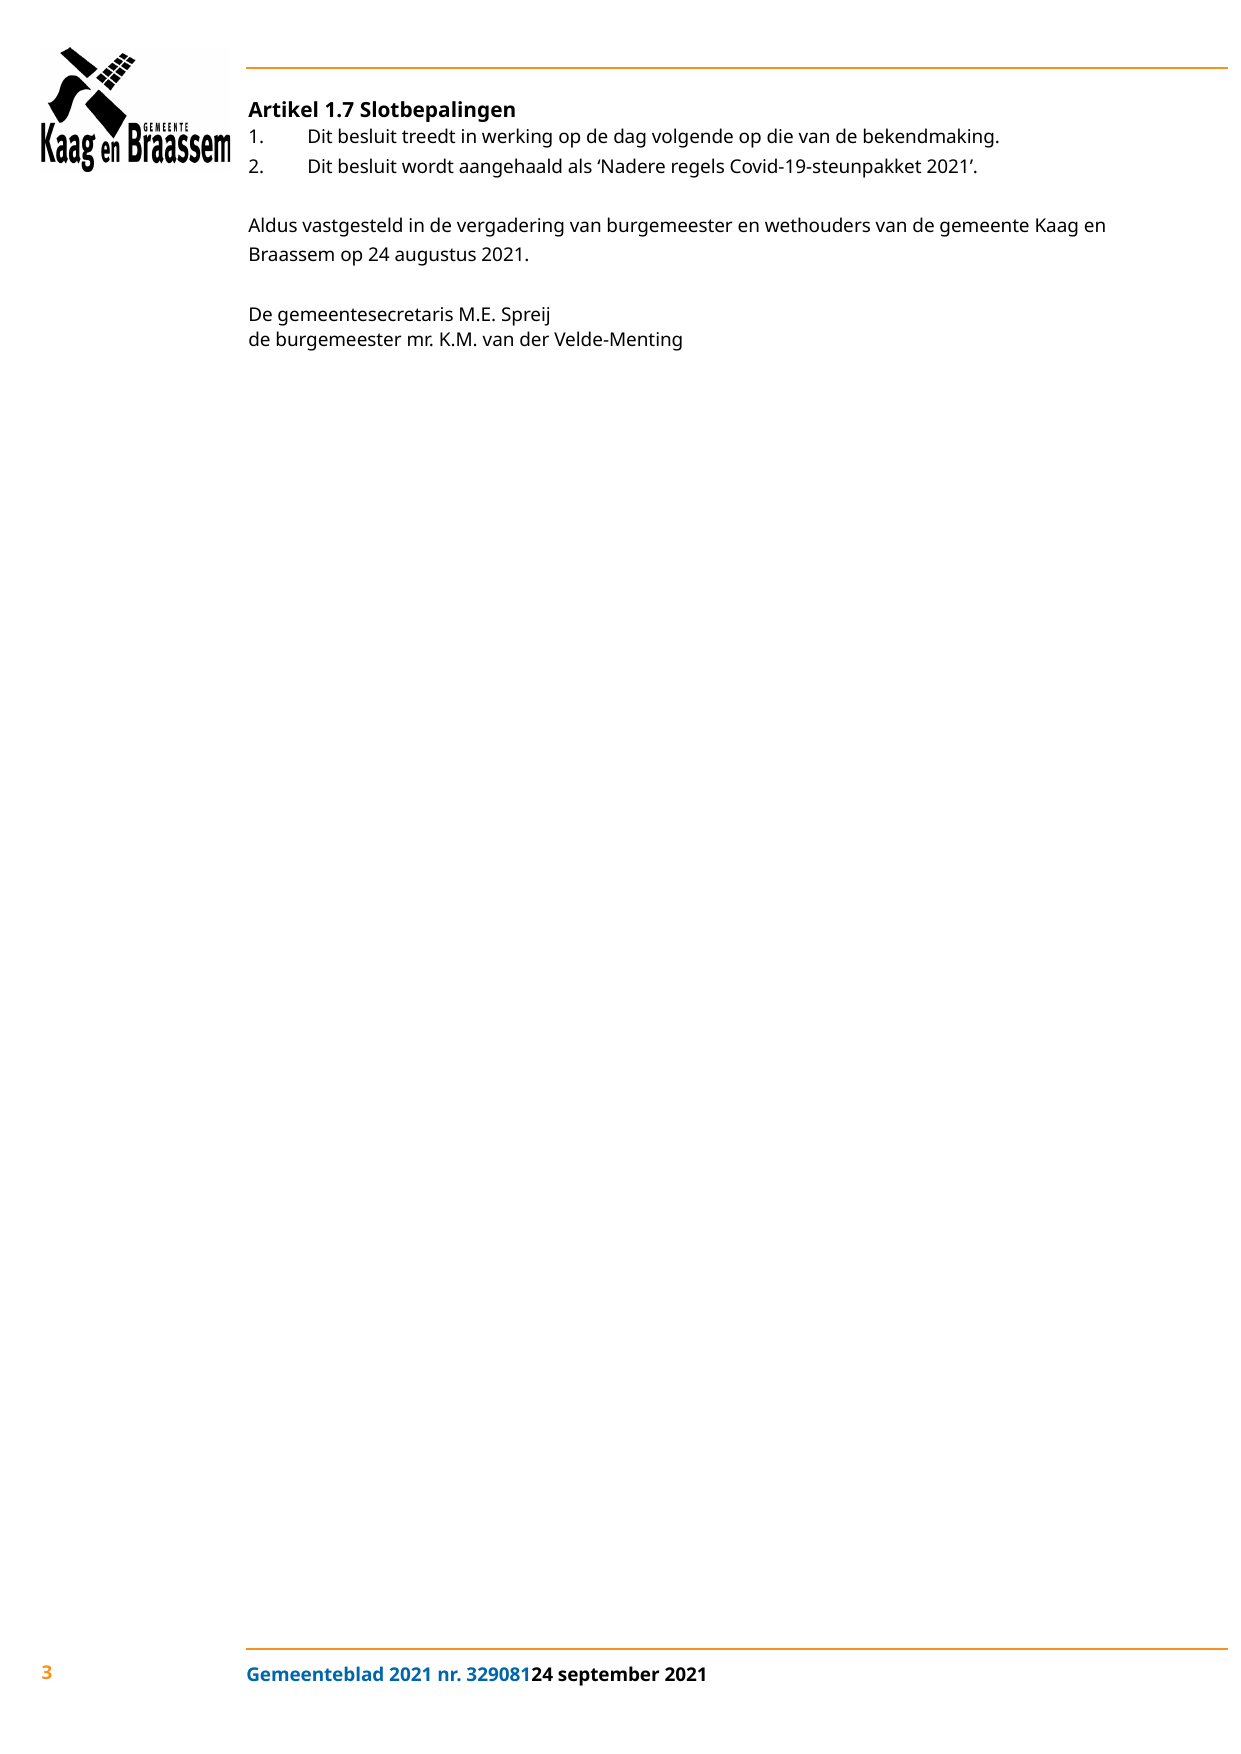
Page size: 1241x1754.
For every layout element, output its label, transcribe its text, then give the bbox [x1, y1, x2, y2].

list Dit besluit treedt in werking op de dag volgende op die van de bekendmaking. [248, 123, 1152, 149]
text Aldus vastgesteld in de vergadering van burgemeester en wethouders van de gemeente Kaag en Braassem op 24 augustus 2021. [248, 212, 1152, 267]
text Artikel 1.7 Slotbepalingen [248, 95, 1152, 123]
text de burgemeester mr. K.M. van der Velde-Menting [248, 326, 1152, 352]
list Dit besluit wordt aangehaald als ‘Nadere regels Covid-19-steunpakket 2021’. [248, 153, 1152, 178]
picture [41, 47, 231, 172]
text De gemeentesecretaris M.E. Spreij [248, 301, 1152, 326]
